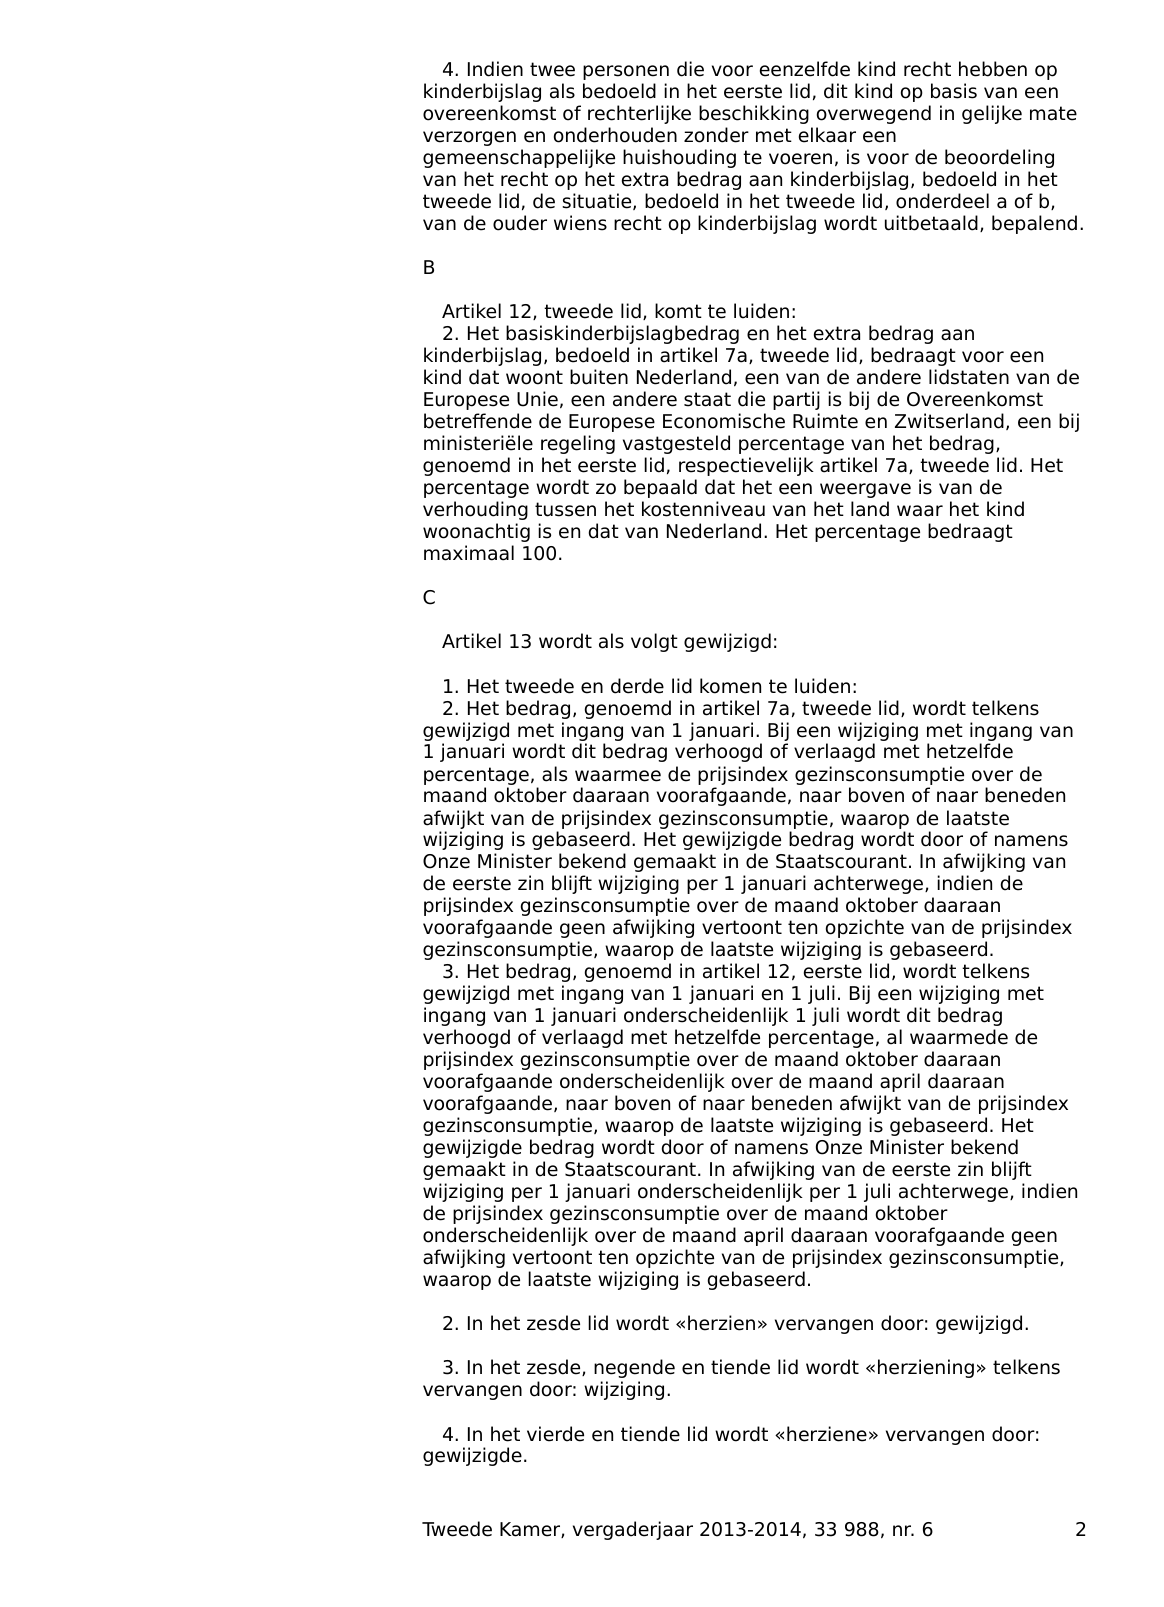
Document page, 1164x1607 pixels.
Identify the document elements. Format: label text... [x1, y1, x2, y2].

text Artikel 13 wordt als volgt gewijzigd: [422, 631, 1087, 653]
text Artikel 12, tweede lid, komt te luiden: [422, 301, 1087, 323]
text 3. Het bedrag, genoemd in artikel 12, eerste lid, wordt telkens gewijzigd met ingang van 1 januari en 1 juli. Bij een wijziging met ingang van 1 januari onderscheidenlijk 1 juli wordt dit bedrag verhoogd of verlaagd met hetzelfde percentage, al waarmede de prijsindex gezinsconsumptie over de maand oktober daaraan voorafgaande onderscheidenlijk over de maand april daaraan voorafgaande, naar boven of naar beneden afwijkt van de prijsindex gezinsconsumptie, waarop de laatste wijziging is gebaseerd. Het gewijzigde bedrag wordt door of namens Onze Minister bekend gemaakt in de Staatscourant. In afwijking van de eerste zin blijft wijziging per 1 januari onderscheidenlijk per 1 juli achterwege, indien de prijsindex gezinsconsumptie over de maand oktober onderscheidenlijk over de maand april daaraan voorafgaande geen afwijking vertoont ten opzichte van de prijsindex gezinsconsumptie, waarop de laatste wijziging is gebaseerd. [422, 961, 1087, 1291]
text 4. Indien twee personen die voor eenzelfde kind recht hebben op kinderbijslag als bedoeld in het eerste lid, dit kind op basis van een overeenkomst of rechterlijke beschikking overwegend in gelijke mate verzorgen en onderhouden zonder met elkaar een gemeenschappelijke huishouding te voeren, is voor de beoordeling van het recht op het extra bedrag aan kinderbijslag, bedoeld in het tweede lid, de situatie, bedoeld in het tweede lid, onderdeel a of b, van de ouder wiens recht op kinderbijslag wordt uitbetaald, bepalend. [422, 59, 1087, 235]
text 2. Het bedrag, genoemd in artikel 7a, tweede lid, wordt telkens gewijzigd met ingang van 1 januari. Bij een wijziging met ingang van 1 januari wordt dit bedrag verhoogd of verlaagd met hetzelfde percentage, als waarmee de prijsindex gezinsconsumptie over de maand oktober daaraan voorafgaande, naar boven of naar beneden afwijkt van de prijsindex gezinsconsumptie, waarop de laatste wijziging is gebaseerd. Het gewijzigde bedrag wordt door of namens Onze Minister bekend gemaakt in de Staatscourant. In afwijking van de eerste zin blijft wijziging per 1 januari achterwege, indien de prijsindex gezinsconsumptie over de maand oktober daaraan voorafgaande geen afwijking vertoont ten opzichte van de prijsindex gezinsconsumptie, waarop de laatste wijziging is gebaseerd. [422, 697, 1087, 961]
text 4. In het vierde en tiende lid wordt «herziene» vervangen door: gewijzigde. [422, 1423, 1087, 1467]
subtitle B [422, 257, 1087, 279]
text 1. Het tweede en derde lid komen te luiden: [422, 676, 1087, 697]
subtitle C [422, 587, 1087, 609]
text 2. In het zesde lid wordt «herzien» vervangen door: gewijzigd. [422, 1313, 1087, 1335]
text 3. In het zesde, negende en tiende lid wordt «herziening» telkens vervangen door: wijziging. [422, 1357, 1087, 1401]
text 2. Het basiskinderbijslagbedrag en het extra bedrag aan kinderbijslag, bedoeld in artikel 7a, tweede lid, bedraagt voor een kind dat woont buiten Nederland, een van de andere lidstaten van de Europese Unie, een andere staat die partij is bij de Overeenkomst betreffende de Europese Economische Ruimte en Zwitserland, een bij ministeriële regeling vastgesteld percentage van het bedrag, genoemd in het eerste lid, respectievelijk artikel 7a, tweede lid. Het percentage wordt zo bepaald dat het een weergave is van de verhouding tussen het kostenniveau van het land waar het kind woonachtig is en dat van Nederland. Het percentage bedraagt maximaal 100. [422, 323, 1087, 565]
